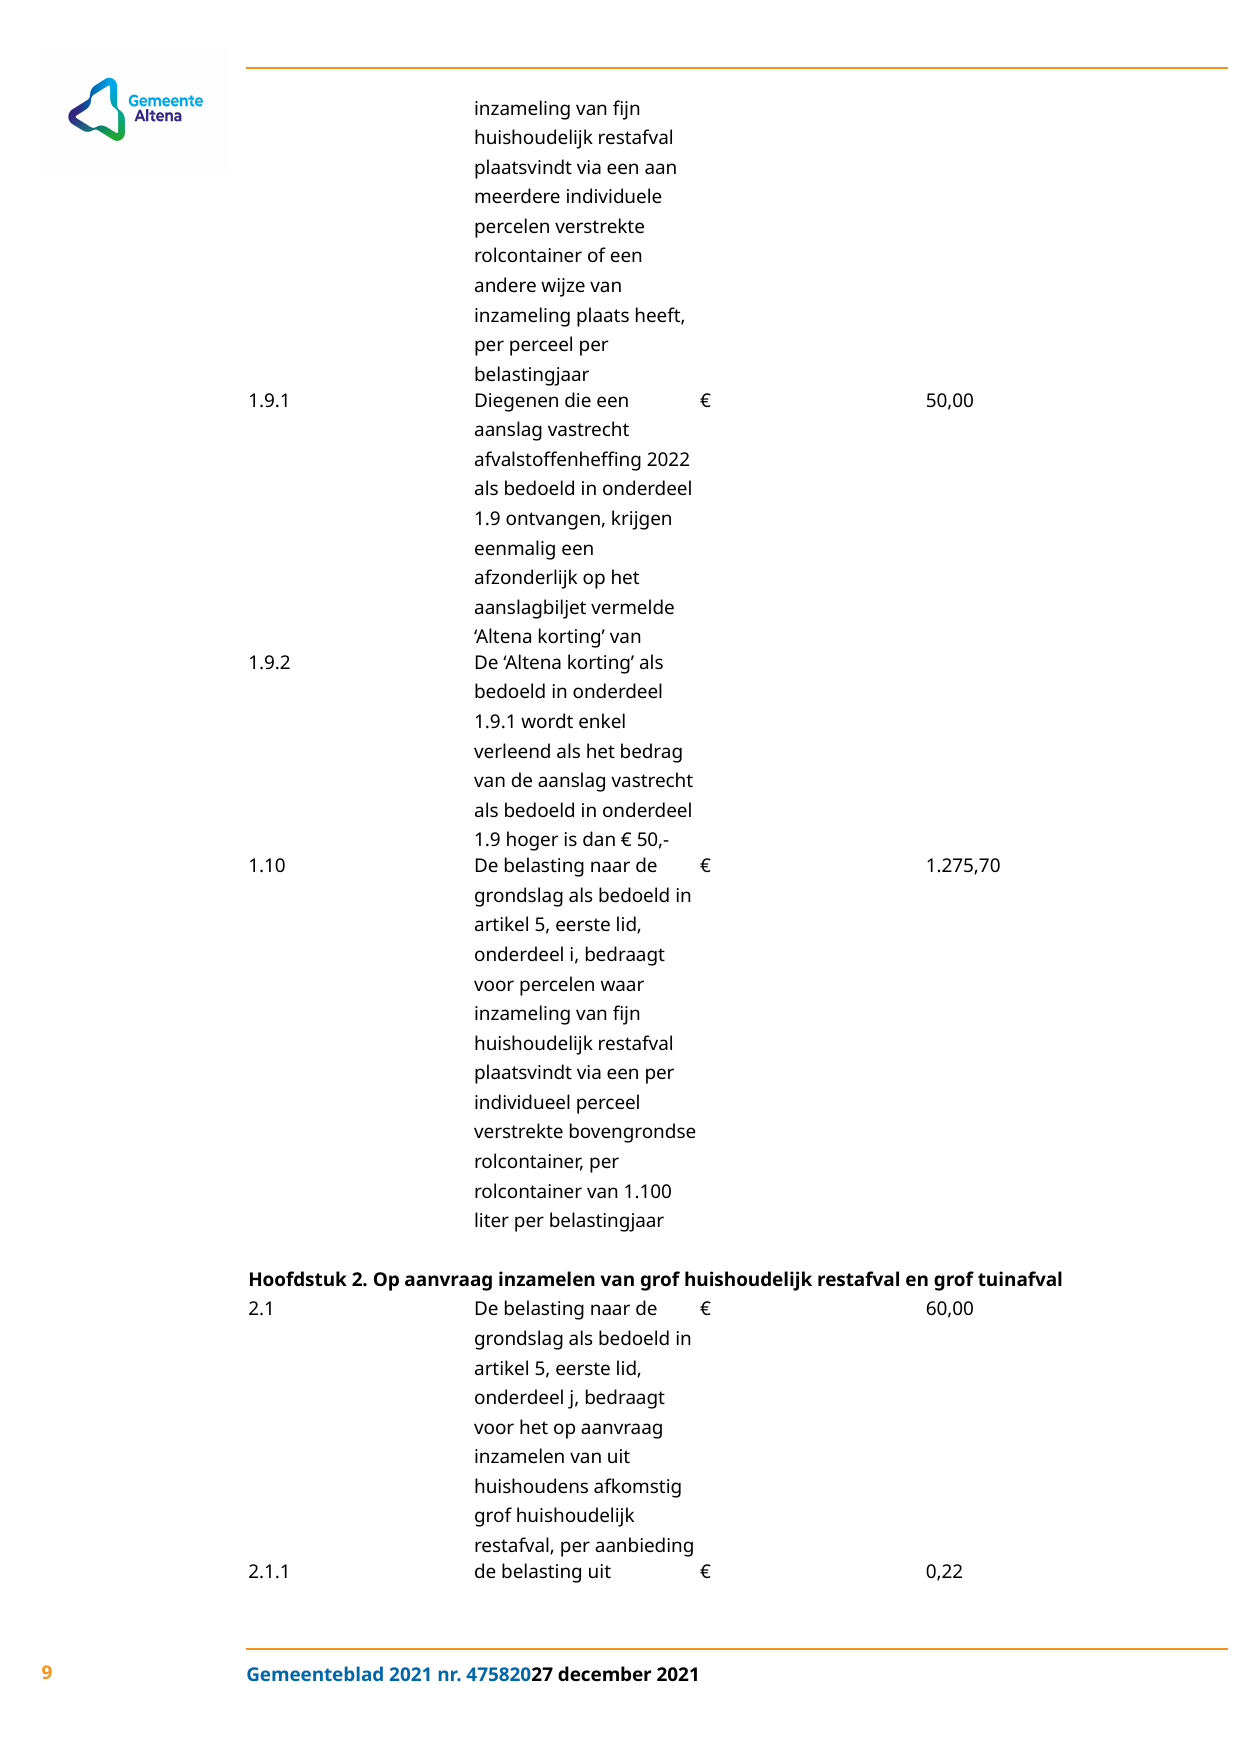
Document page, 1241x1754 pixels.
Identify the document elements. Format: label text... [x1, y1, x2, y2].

table_cell 1.10 [248, 853, 474, 1233]
table_cell 50,00 [926, 387, 1152, 649]
table_header 2.1 [248, 1296, 474, 1558]
table_cell 1.275,70 [926, 853, 1152, 1233]
table_cell [248, 95, 474, 387]
table_cell Diegenen die een aanslag vastrecht afvalstoffenheffing 2022 als bedoeld in onderdeel 1.9 ontvangen, krijgen eenmalig een afzonderlijk op het aanslagbiljet vermelde ‘Altena korting’ van [474, 387, 700, 649]
table_cell inzameling van fijn huishoudelijk restafval plaatsvindt via een aan meerdere individuele percelen verstrekte rolcontainer of een andere wijze van inzameling plaats heeft, per perceel per belastingjaar [474, 95, 700, 387]
table_cell € [700, 387, 926, 649]
table_header De belasting naar de grondslag als bedoeld in artikel 5, eerste lid, onderdeel j, bedraagt voor het op aanvraag inzamelen van uit huishoudens afkomstig grof huishoudelijk restafval, per aanbieding [474, 1296, 700, 1558]
table_cell De ‘Altena korting’ als bedoeld in onderdeel 1.9.1 wordt enkel verleend als het bedrag van de aanslag vastrecht als bedoeld in onderdeel 1.9 hoger is dan € 50,- [474, 649, 700, 852]
table_cell De belasting naar de grondslag als bedoeld in artikel 5, eerste lid, onderdeel i, bedraagt voor percelen waar inzameling van fijn huishoudelijk restafval plaatsvindt via een per individueel perceel verstrekte bovengrondse rolcontainer, per rolcontainer van 1.100 liter per belastingjaar [474, 853, 700, 1233]
table_cell de belasting uit [474, 1558, 700, 1584]
table_cell [700, 649, 926, 852]
table_cell 2.1.1 [248, 1558, 474, 1584]
table_cell 1.9.1 [248, 387, 474, 649]
text Hoofdstuk 2. Op aanvraag inzamelen van grof huishoudelijk restafval en grof tuinafval [248, 1266, 1152, 1292]
table_cell [926, 649, 1152, 852]
table_cell € [700, 853, 926, 1233]
table_cell € [700, 1558, 926, 1584]
table_cell 0,22 [926, 1558, 1152, 1584]
table_header 60,00 [926, 1296, 1152, 1558]
picture [41, 47, 231, 172]
table_cell [926, 95, 1152, 387]
table_header € [700, 1296, 926, 1558]
table_cell 1.9.2 [248, 649, 474, 852]
table_cell [700, 95, 926, 387]
